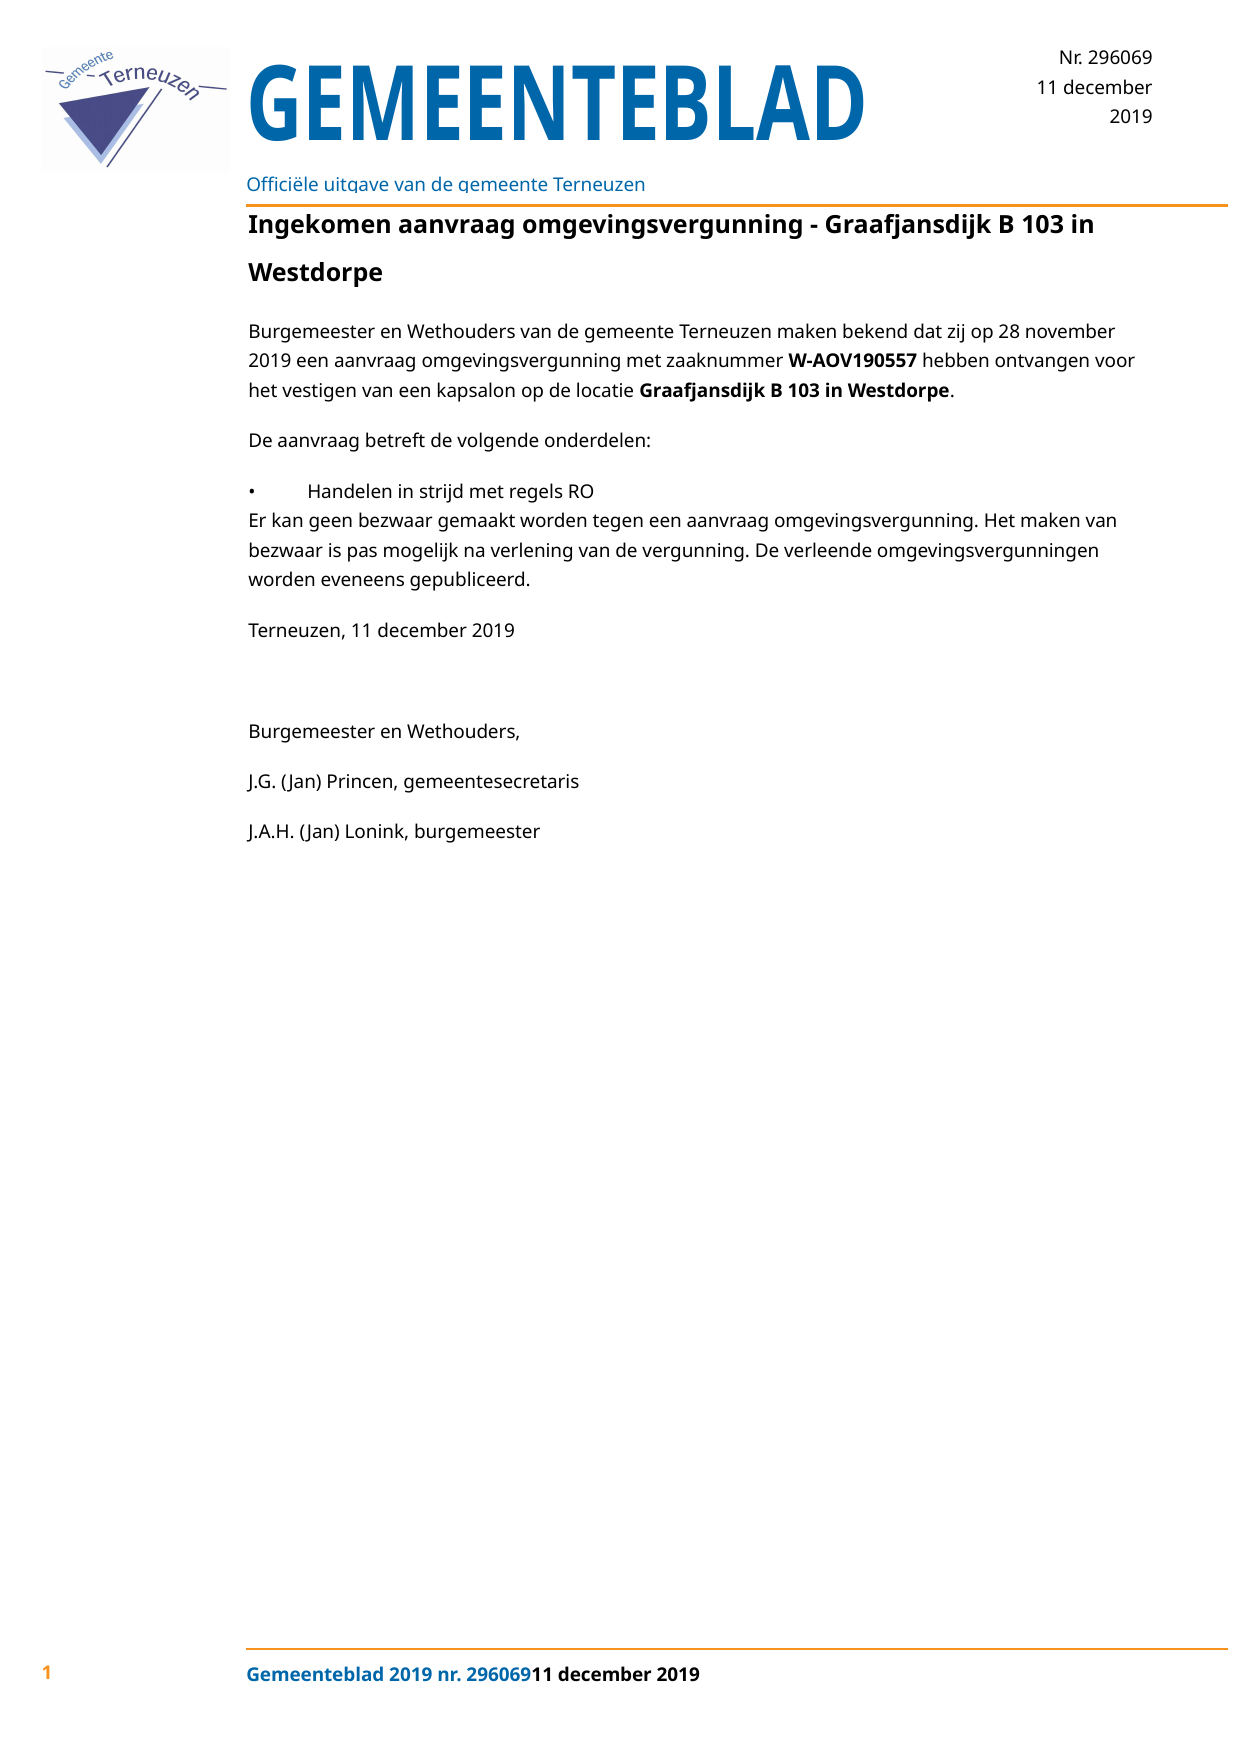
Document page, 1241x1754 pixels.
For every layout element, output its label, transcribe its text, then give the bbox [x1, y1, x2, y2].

text Er kan geen bezwaar gemaakt worden tegen een aanvraag omgevingsvergunning. Het maken van bezwaar is pas mogelijk na verlening van de vergunning. De verleende omgevingsvergunningen worden eveneens gepubliceerd. [248, 507, 1152, 592]
text Ingekomen aanvraag omgevingsvergunning - Graafjansdijk B 103 in Westdorpe [248, 207, 1152, 288]
text De aanvraag betreft de volgende onderdelen: [248, 427, 1152, 453]
text J.G. (Jan) Princen, gemeentesecretaris [248, 768, 1152, 794]
text Burgemeester en Wethouders, [248, 718, 1152, 744]
text Terneuzen, 11 december 2019 [248, 617, 1152, 643]
text J.A.H. (Jan) Lonink, burgemeester [248, 819, 1152, 844]
list Handelen in strijd met regels RO [248, 478, 1152, 504]
picture [41, 47, 231, 172]
text Burgemeester en Wethouders van de gemeente Terneuzen maken bekend dat zij op 28 november 2019 een aanvraag omgevingsvergunning met zaaknummer W-AOV190557 hebben ontvangen voor het vestigen van een kapsalon op de locatie Graafjansdijk B 103 in Westdorpe. [248, 318, 1152, 403]
